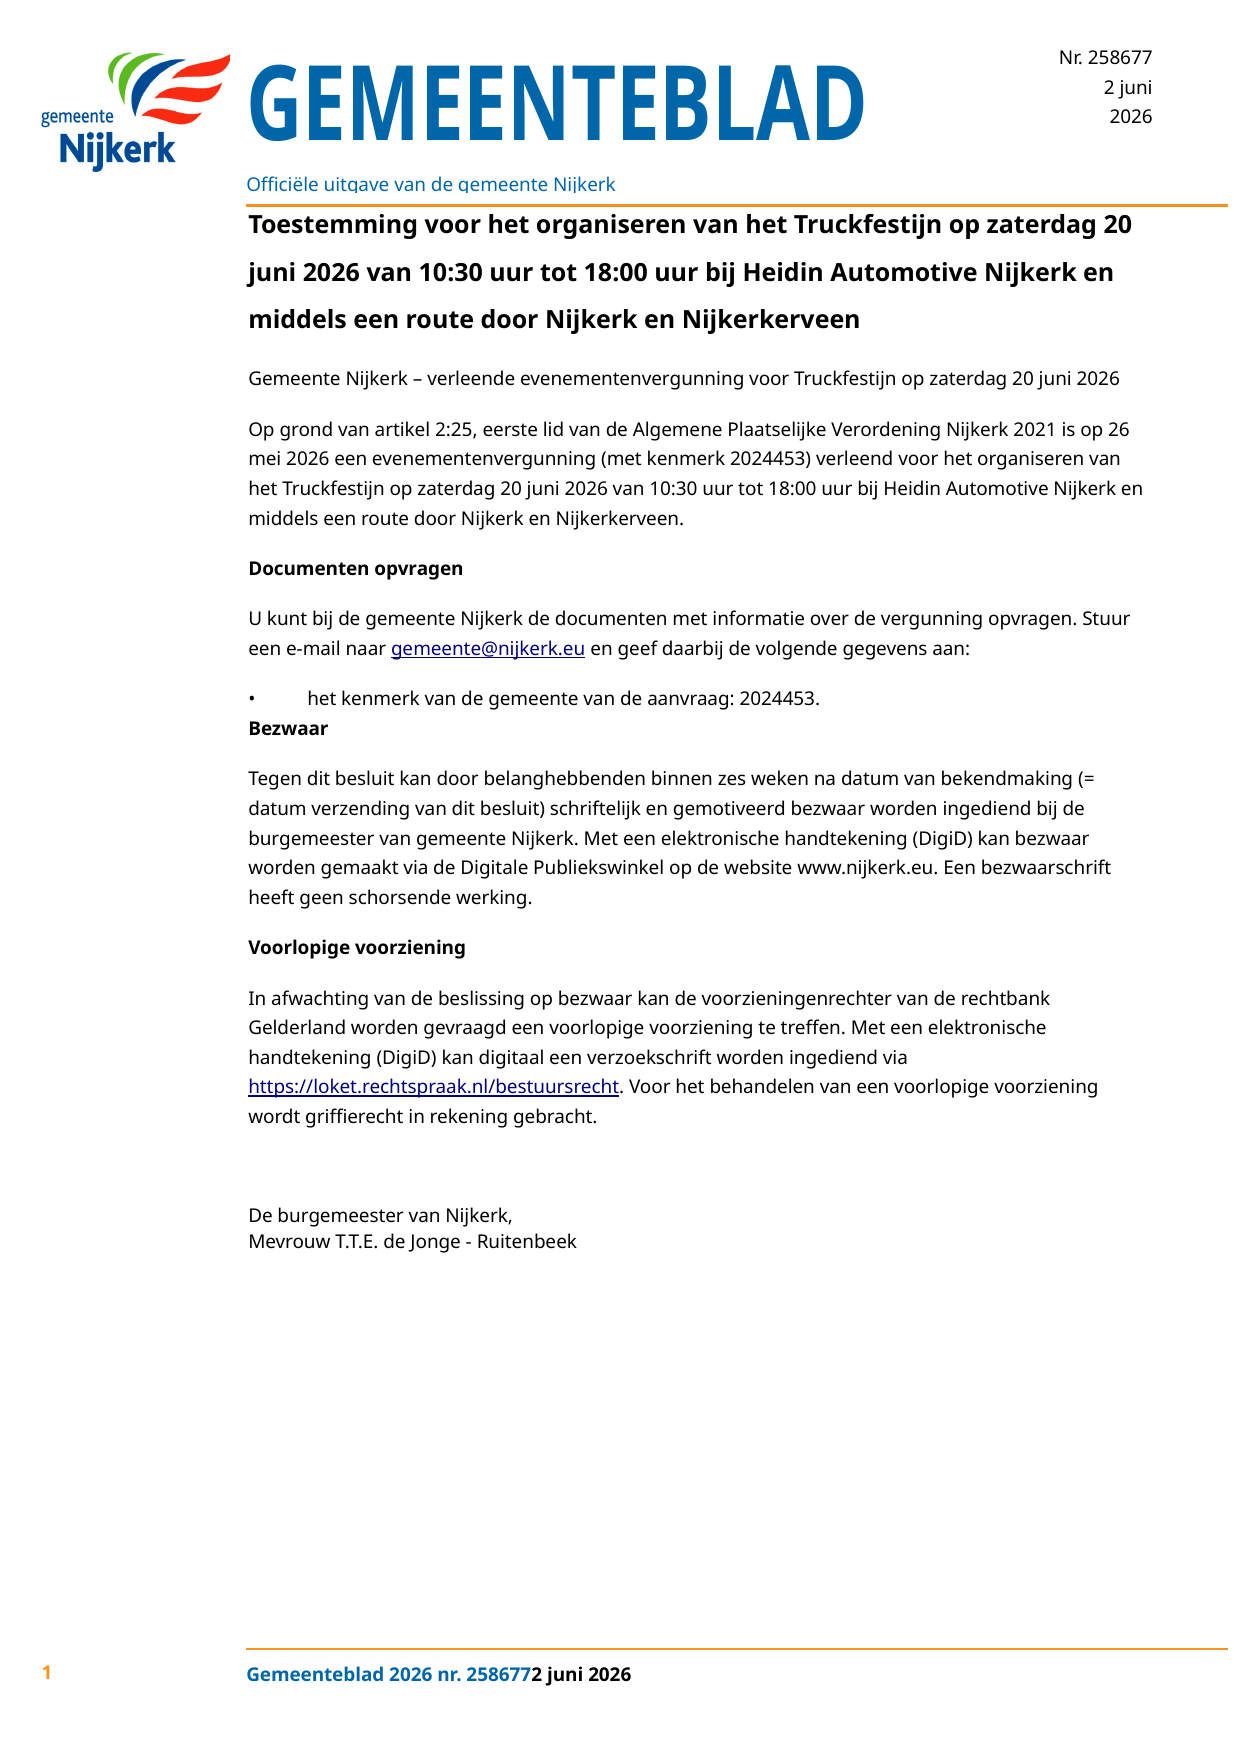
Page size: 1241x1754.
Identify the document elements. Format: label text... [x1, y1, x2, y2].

text Bezwaar [248, 715, 1152, 741]
text Mevrouw T.T.E. de Jonge - Ruitenbeek [248, 1228, 1152, 1254]
text Documenten opvragen [248, 555, 1152, 581]
text Voorlopige voorziening [248, 934, 1152, 960]
text Gemeente Nijkerk – verleende evenementenvergunning voor Truckfestijn op zaterdag 20 juni 2026 [248, 366, 1152, 391]
text De burgemeester van Nijkerk, [248, 1202, 1152, 1228]
text Tegen dit besluit kan door belanghebbenden binnen zes weken na datum van bekendmaking (= datum verzending van dit besluit) schriftelijk en gemotiveerd bezwaar worden ingediend bij de burgemeester van gemeente Nijkerk. Met een elektronische handtekening (DigiD) kan bezwaar worden gemaakt via de Digitale Publiekswinkel op de website www.nijkerk.eu. Een bezwaarschrift heeft geen schorsende werking. [248, 766, 1152, 909]
list het kenmerk van de gemeente van de aanvraag: 2024453. [248, 686, 1152, 711]
text In afwachting van de beslissing op bezwaar kan de voorzieningenrechter van de rechtbank Gelderland worden gevraagd een voorlopige voorziening te treffen. Met een elektronische handtekening (DigiD) kan digitaal een verzoekschrift worden ingediend via https://loket.rechtspraak.nl/bestuursrecht. Voor het behandelen van een voorlopige voorziening wordt griffierecht in rekening gebracht. [248, 985, 1152, 1129]
text Toestemming voor het organiseren van het Truckfestijn op zaterdag 20 juni 2026 van 10:30 uur tot 18:00 uur bij Heidin Automotive Nijkerk en middels een route door Nijkerk en Nijkerkerveen [248, 207, 1152, 336]
text U kunt bij de gemeente Nijkerk de documenten met informatie over de vergunning opvragen. Stuur een e-mail naar gemeente@nijkerk.eu en geef daarbij de volgende gegevens aan: [248, 606, 1152, 661]
text Op grond van artikel 2:25, eerste lid van de Algemene Plaatselijke Verordening Nijkerk 2021 is op 26 mei 2026 een evenementenvergunning (met kenmerk 2024453) verleend voor het organiseren van het Truckfestijn op zaterdag 20 juni 2026 van 10:30 uur tot 18:00 uur bij Heidin Automotive Nijkerk en middels een route door Nijkerk en Nijkerkerveen. [248, 416, 1152, 530]
picture [41, 47, 231, 172]
